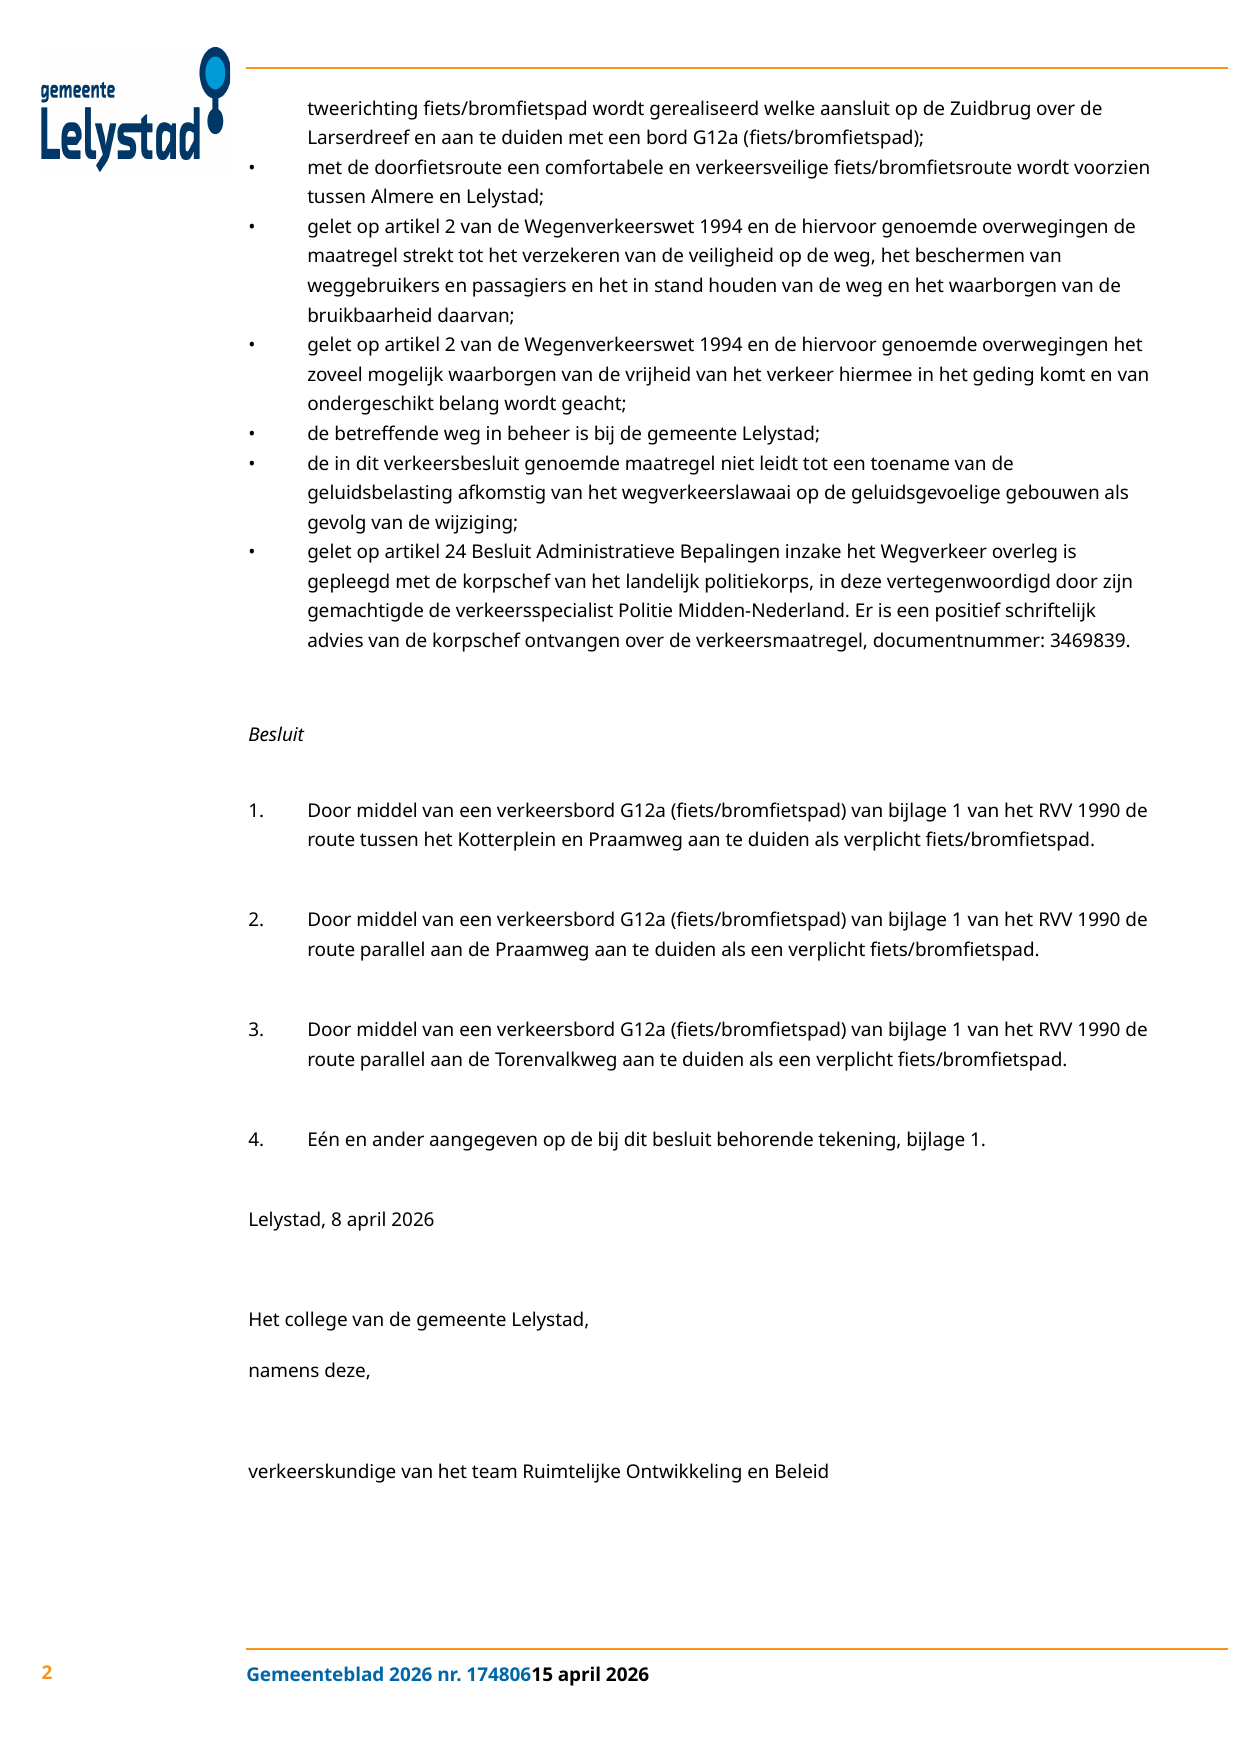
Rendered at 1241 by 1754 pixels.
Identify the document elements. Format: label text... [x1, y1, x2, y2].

text verkeerskundige van het team Ruimtelijke Ontwikkeling en Beleid [248, 1458, 1152, 1483]
list Door middel van een verkeersbord G12a (fiets/bromfietspad) van bijlage 1 van het RVV 1990 de route tussen het Kotterplein en Praamweg aan te duiden als verplicht fiets/bromfietspad. [248, 797, 1152, 852]
text Lelystad, 8 april 2026 [248, 1206, 1152, 1231]
list gelet op artikel 24 Besluit Administratieve Bepalingen inzake het Wegverkeer overleg is gepleegd met de korpschef van het landelijk politiekorps, in deze vertegenwoordigd door zijn gemachtigde de verkeersspecialist Politie Midden-Nederland. Er is een positief schriftelijk advies van de korpschef ontvangen over de verkeersmaatregel, documentnummer: 3469839. [248, 538, 1152, 653]
list Door middel van een verkeersbord G12a (fiets/bromfietspad) van bijlage 1 van het RVV 1990 de route parallel aan de Torenvalkweg aan te duiden als een verplicht fiets/bromfietspad. [248, 1016, 1152, 1071]
text Besluit [248, 721, 1152, 747]
list de in dit verkeersbesluit genoemde maatregel niet leidt tot een toename van de geluidsbelasting afkomstig van het wegverkeerslawaai op de geluidsgevoelige gebouwen als gevolg van de wijziging; [248, 450, 1152, 535]
list Eén en ander aangegeven op de bij dit besluit behorende tekening, bijlage 1. [248, 1126, 1152, 1151]
list gelet op artikel 2 van de Wegenverkeerswet 1994 en de hiervoor genoemde overwegingen het zoveel mogelijk waarborgen van de vrijheid van het verkeer hiermee in het geding komt en van ondergeschikt belang wordt geacht; [248, 331, 1152, 416]
text Het college van de gemeente Lelystad, [248, 1307, 1152, 1332]
picture [41, 47, 231, 172]
list de betreffende weg in beheer is bij de gemeente Lelystad; [248, 420, 1152, 446]
text namens deze, [248, 1357, 1152, 1383]
list tweerichting fiets/bromfietspad wordt gerealiseerd welke aansluit op de Zuidbrug over de Larserdreef en aan te duiden met een bord G12a (fiets/bromfietspad); [248, 95, 1152, 150]
list met de doorfietsroute een comfortabele en verkeersveilige fiets/bromfietsroute wordt voorzien tussen Almere en Lelystad; [248, 154, 1152, 209]
list gelet op artikel 2 van de Wegenverkeerswet 1994 en de hiervoor genoemde overwegingen de maatregel strekt tot het verzekeren van de veiligheid op de weg, het beschermen van weggebruikers en passagiers en het in stand houden van de weg en het waarborgen van de bruikbaarheid daarvan; [248, 213, 1152, 328]
list Door middel van een verkeersbord G12a (fiets/bromfietspad) van bijlage 1 van het RVV 1990 de route parallel aan de Praamweg aan te duiden als een verplicht fiets/bromfietspad. [248, 907, 1152, 962]
